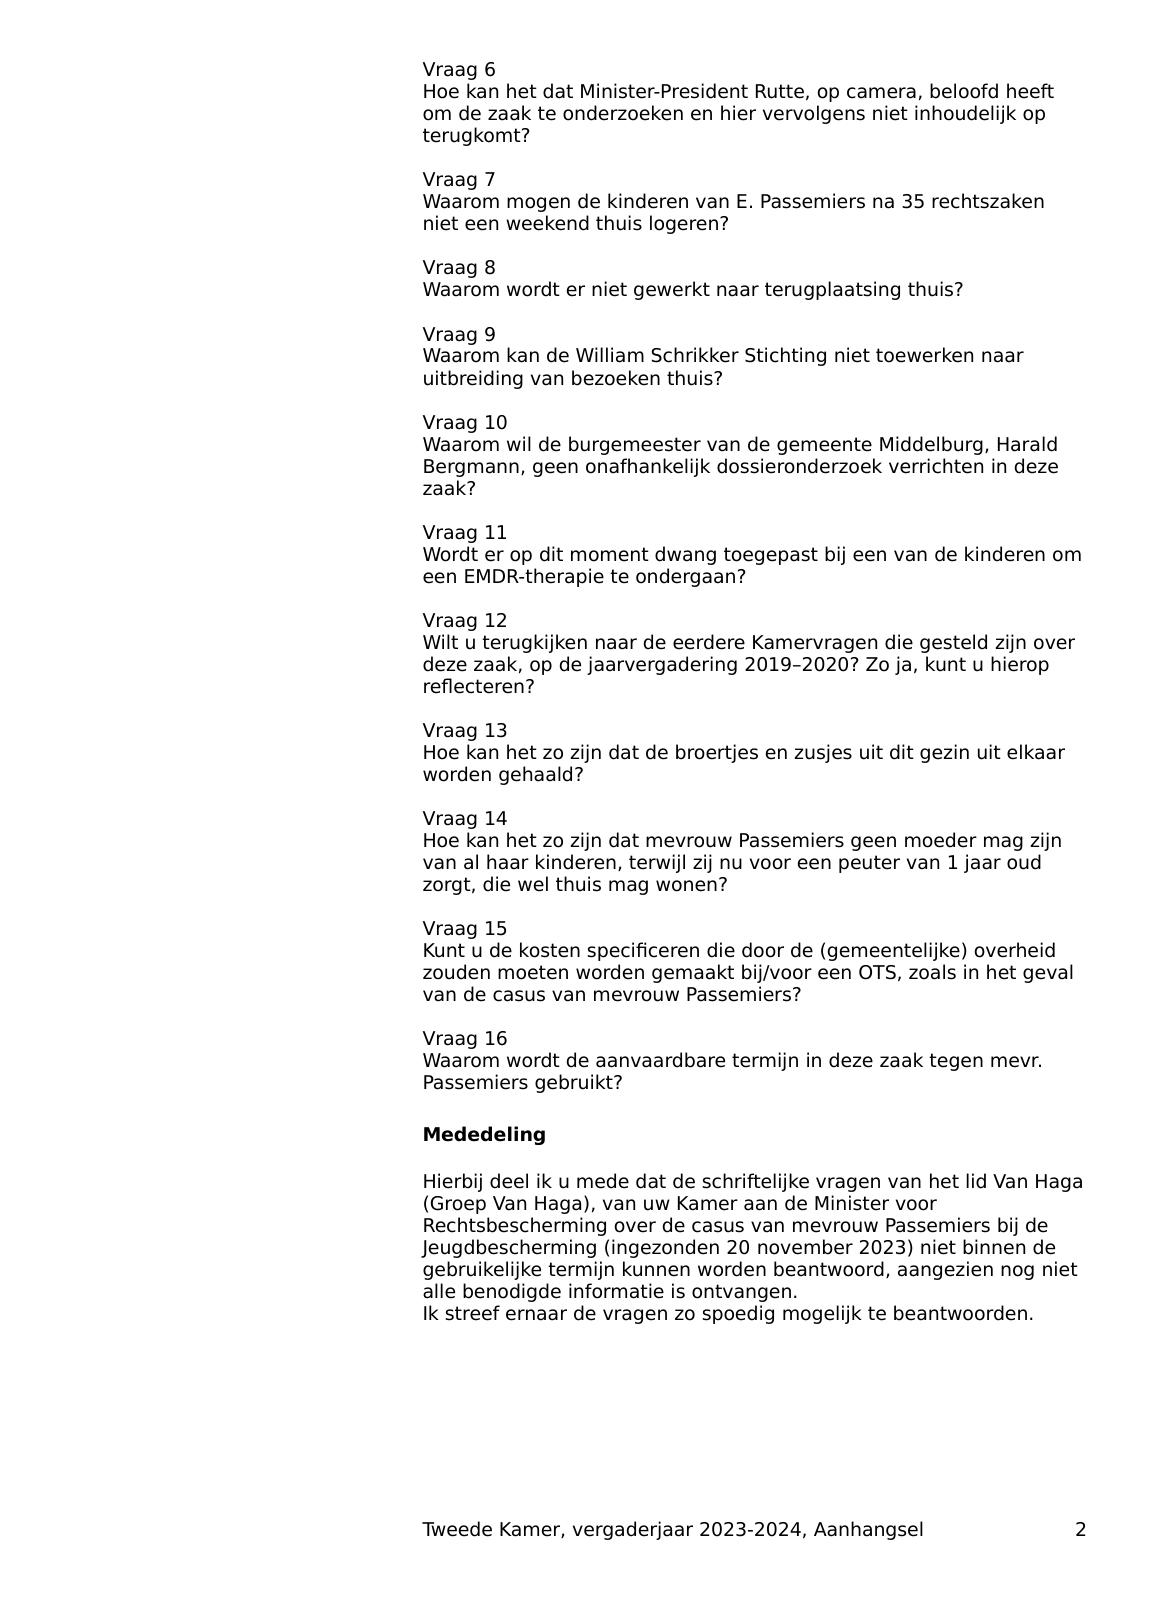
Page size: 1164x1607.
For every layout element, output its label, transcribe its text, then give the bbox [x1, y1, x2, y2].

text Waarom mogen de kinderen van E. Passemiers na 35 rechtszaken niet een weekend thuis logeren? [422, 191, 1087, 235]
text Vraag 6 [422, 59, 1087, 81]
text Vraag 7 [422, 169, 1087, 191]
text Hoe kan het zo zijn dat de broertjes en zusjes uit dit gezin uit elkaar worden gehaald? [422, 742, 1087, 786]
text Waarom wordt er niet gewerkt naar terugplaatsing thuis? [422, 279, 1087, 301]
text Vraag 13 [422, 720, 1087, 742]
text Vraag 10 [422, 412, 1087, 433]
text Wilt u terugkijken naar de eerdere Kamervragen die gesteld zijn over deze zaak, op de jaarvergadering 2019–2020? Zo ja, kunt u hierop reflecteren? [422, 632, 1087, 698]
text Vraag 8 [422, 257, 1087, 279]
text Vraag 11 [422, 522, 1087, 544]
text Waarom kan de William Schrikker Stichting niet toewerken naar uitbreiding van bezoeken thuis? [422, 345, 1087, 389]
text Hoe kan het dat Minister-President Rutte, op camera, beloofd heeft om de zaak te onderzoeken en hier vervolgens niet inhoudelijk op terugkomt? [422, 81, 1087, 147]
text Kunt u de kosten specificeren die door de (gemeentelijke) overheid zouden moeten worden gemaakt bij/voor een OTS, zoals in het geval van de casus van mevrouw Passemiers? [422, 940, 1087, 1006]
text Vraag 14 [422, 808, 1087, 830]
text Vraag 9 [422, 323, 1087, 345]
text Hoe kan het zo zijn dat mevrouw Passemiers geen moeder mag zijn van al haar kinderen, terwijl zij nu voor een peuter van 1 jaar oud zorgt, die wel thuis mag wonen? [422, 830, 1087, 896]
text Vraag 15 [422, 918, 1087, 940]
text Hierbij deel ik u mede dat de schriftelijke vragen van het lid Van Haga (Groep Van Haga), van uw Kamer aan de Minister voor Rechtsbescherming over de casus van mevrouw Passemiers bij de Jeugdbescherming (ingezonden 20 november 2023) niet binnen de gebruikelijke termijn kunnen worden beantwoord, aangezien nog niet alle benodigde informatie is ontvangen. [422, 1171, 1087, 1303]
text Waarom wordt de aanvaardbare termijn in deze zaak tegen mevr. Passemiers gebruikt? [422, 1050, 1087, 1094]
text Vraag 16 [422, 1028, 1087, 1050]
subtitle Mededeling [422, 1124, 1087, 1146]
text Wordt er op dit moment dwang toegepast bij een van de kinderen om een EMDR-therapie te ondergaan? [422, 544, 1087, 588]
text Vraag 12 [422, 610, 1087, 632]
text Waarom wil de burgemeester van de gemeente Middelburg, Harald Bergmann, geen onafhankelijk dossieronderzoek verrichten in deze zaak? [422, 433, 1087, 499]
text Ik streef ernaar de vragen zo spoedig mogelijk te beantwoorden. [422, 1303, 1087, 1325]
